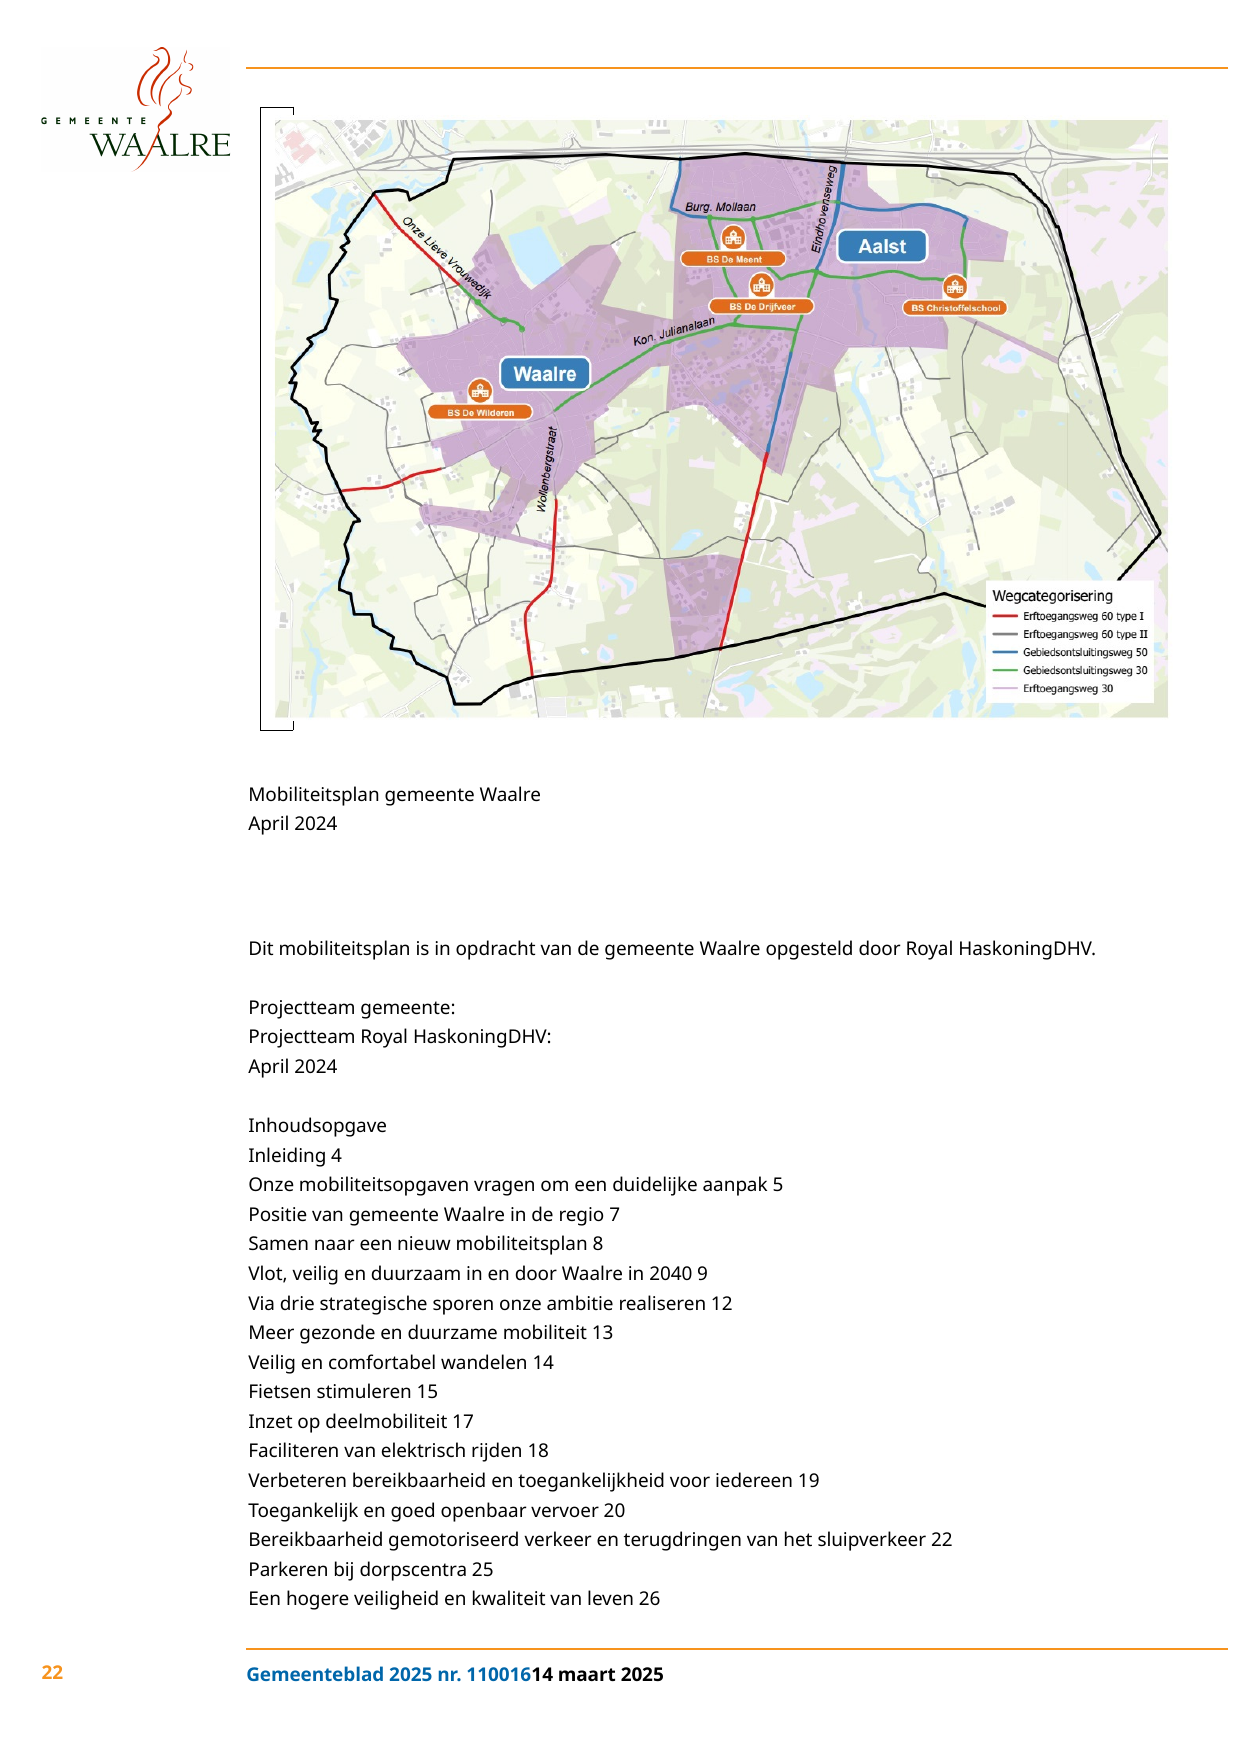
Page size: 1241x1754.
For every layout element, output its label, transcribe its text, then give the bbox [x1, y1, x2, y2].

text Samen naar een nieuw mobiliteitsplan 8 [248, 1231, 1152, 1256]
text Inleiding 4 [248, 1142, 1152, 1168]
text Inzet op deelmobiliteit 17 [248, 1408, 1152, 1434]
text Bereikbaarheid gemotoriseerd verkeer en terugdringen van het sluipverkeer 22 [248, 1526, 1152, 1552]
text Toegankelijk en goed openbaar vervoer 20 [248, 1497, 1152, 1523]
text Dit mobiliteitsplan is in opdracht van de gemeente Waalre opgesteld door Royal HaskoningDHV. [248, 935, 1152, 961]
picture [268, 115, 1173, 721]
text Verbeteren bereikbaarheid en toegankelijkheid voor iedereen 19 [248, 1467, 1152, 1493]
text Projectteam gemeente: [248, 994, 1152, 1020]
text Via drie strategische sporen onze ambitie realiseren 12 [248, 1290, 1152, 1316]
text April 2024 [248, 810, 1152, 836]
text Projectteam Royal HaskoningDHV: [248, 1023, 1152, 1049]
text Een hogere veiligheid en kwaliteit van leven 26 [248, 1586, 1152, 1611]
text Parkeren bij dorpscentra 25 [248, 1556, 1152, 1582]
text Vlot, veilig en duurzaam in en door Waalre in 2040 9 [248, 1260, 1152, 1286]
text Onze mobiliteitsopgaven vragen om een duidelijke aanpak 5 [248, 1171, 1152, 1197]
text Meer gezonde en duurzame mobiliteit 13 [248, 1319, 1152, 1345]
text Faciliteren van elektrisch rijden 18 [248, 1438, 1152, 1463]
text Inhoudsopgave [248, 1112, 1152, 1138]
text Positie van gemeente Waalre in de regio 7 [248, 1201, 1152, 1227]
text Mobiliteitsplan gemeente Waalre [248, 781, 1152, 806]
text Veilig en comfortabel wandelen 14 [248, 1349, 1152, 1375]
text Fietsen stimuleren 15 [248, 1378, 1152, 1404]
text April 2024 [248, 1053, 1152, 1079]
picture [41, 47, 231, 172]
